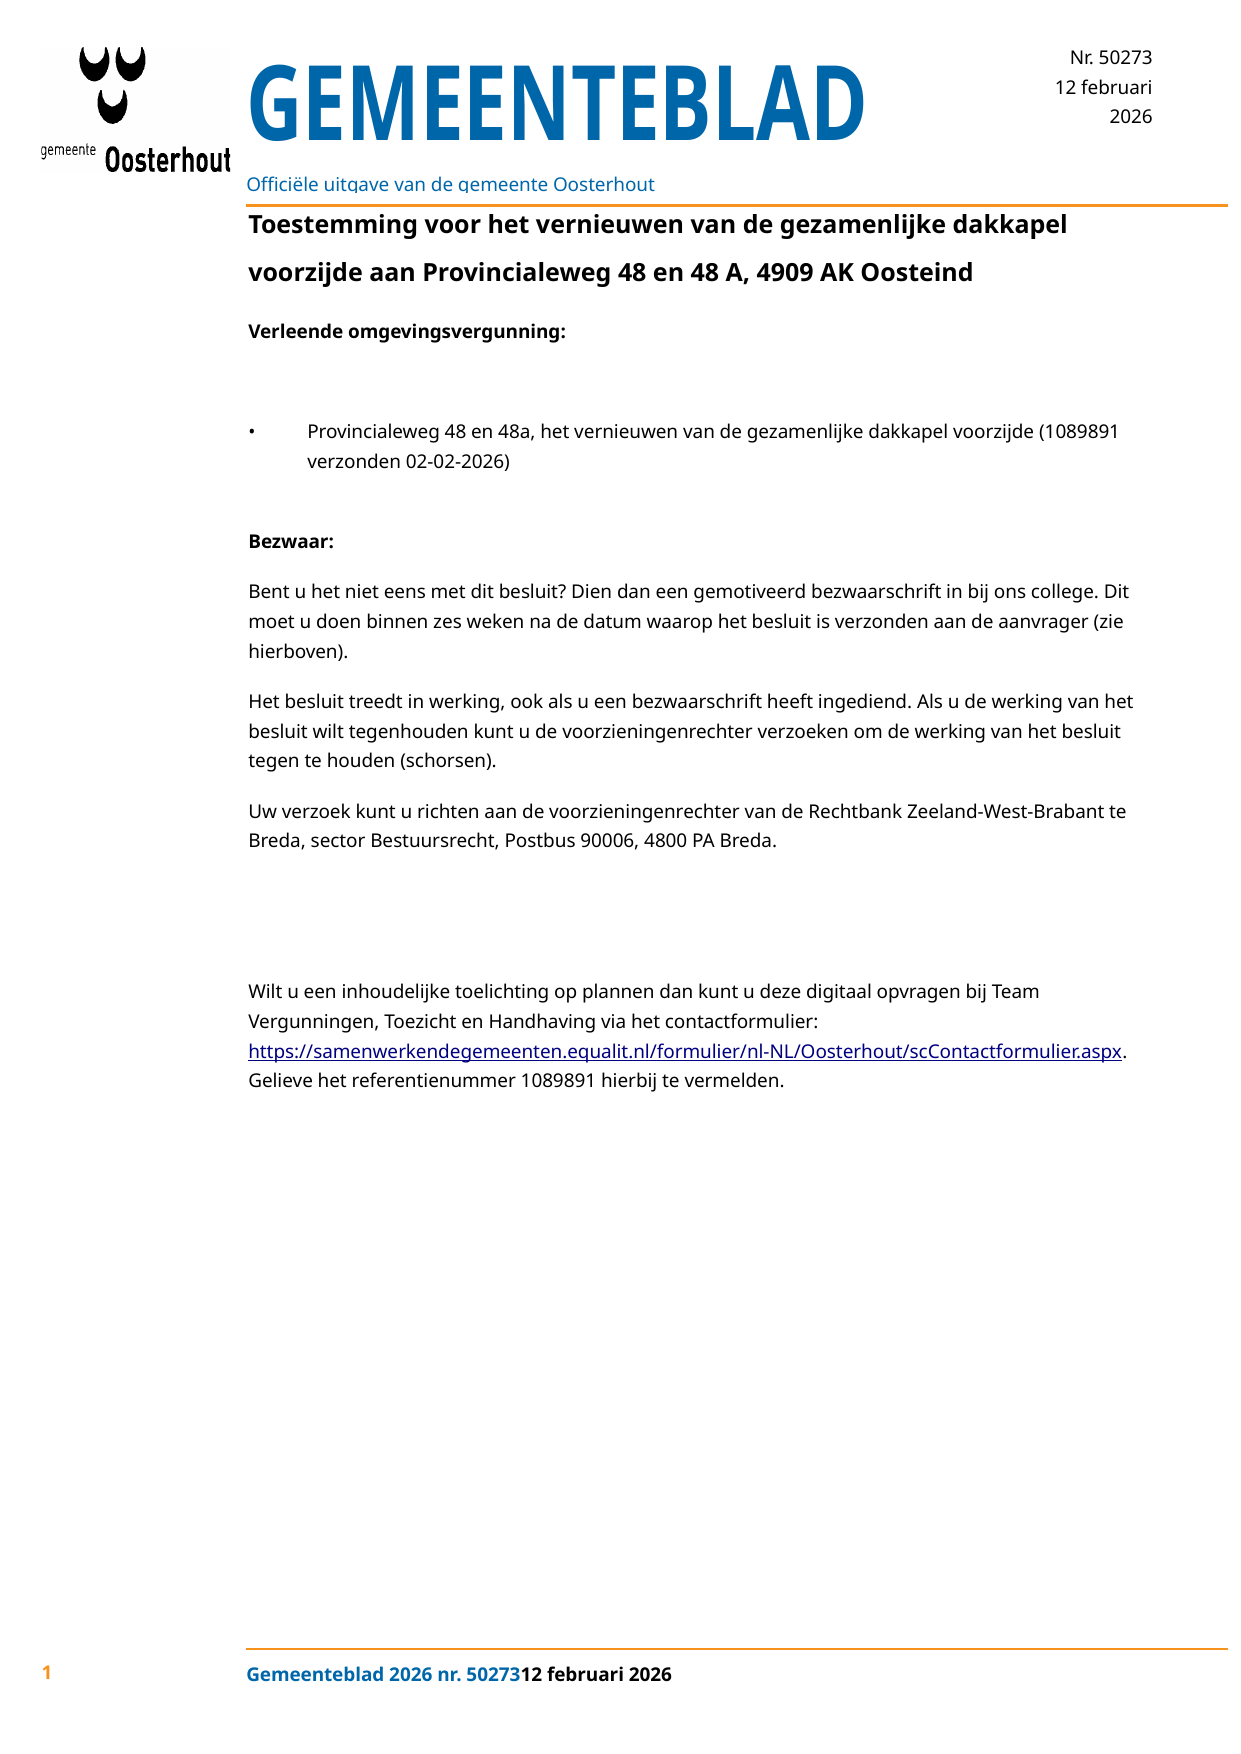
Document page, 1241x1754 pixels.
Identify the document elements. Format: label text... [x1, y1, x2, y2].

text Verleende omgevingsvergunning: [248, 318, 1152, 344]
text Uw verzoek kunt u richten aan de voorzieningenrechter van de Rechtbank Zeeland-West-Brabant te Breda, sector Bestuursrecht, Postbus 90006, 4800 PA Breda. [248, 798, 1152, 853]
picture [41, 47, 231, 172]
text Toestemming voor het vernieuwen van de gezamenlijke dakkapel voorzijde aan Provincialeweg 48 en 48 A, 4909 AK Oosteind [248, 207, 1152, 288]
text Wilt u een inhoudelijke toelichting op plannen dan kunt u deze digitaal opvragen bij Team Vergunningen, Toezicht en Handhaving via het contactformulier: https://samenwerkendegemeenten.equalit.nl/formulier/nl-NL/Oosterhout/scContactformulier.aspx. Gelieve het referentienummer 1089891 hierbij te vermelden. [248, 979, 1152, 1093]
list Provincialeweg 48 en 48a, het vernieuwen van de gezamenlijke dakkapel voorzijde (1089891 verzonden 02-02-2026) [248, 419, 1152, 474]
text Het besluit treedt in werking, ook als u een bezwaarschrift heeft ingediend. Als u de werking van het besluit wilt tegenhouden kunt u de voorzieningenrechter verzoeken om de werking van het besluit tegen te houden (schorsen). [248, 688, 1152, 773]
text Bezwaar: [248, 528, 1152, 554]
text Bent u het niet eens met dit besluit? Dien dan een gemotiveerd bezwaarschrift in bij ons college. Dit moet u doen binnen zes weken na de datum waarop het besluit is verzonden aan de aanvrager (zie hierboven). [248, 579, 1152, 664]
